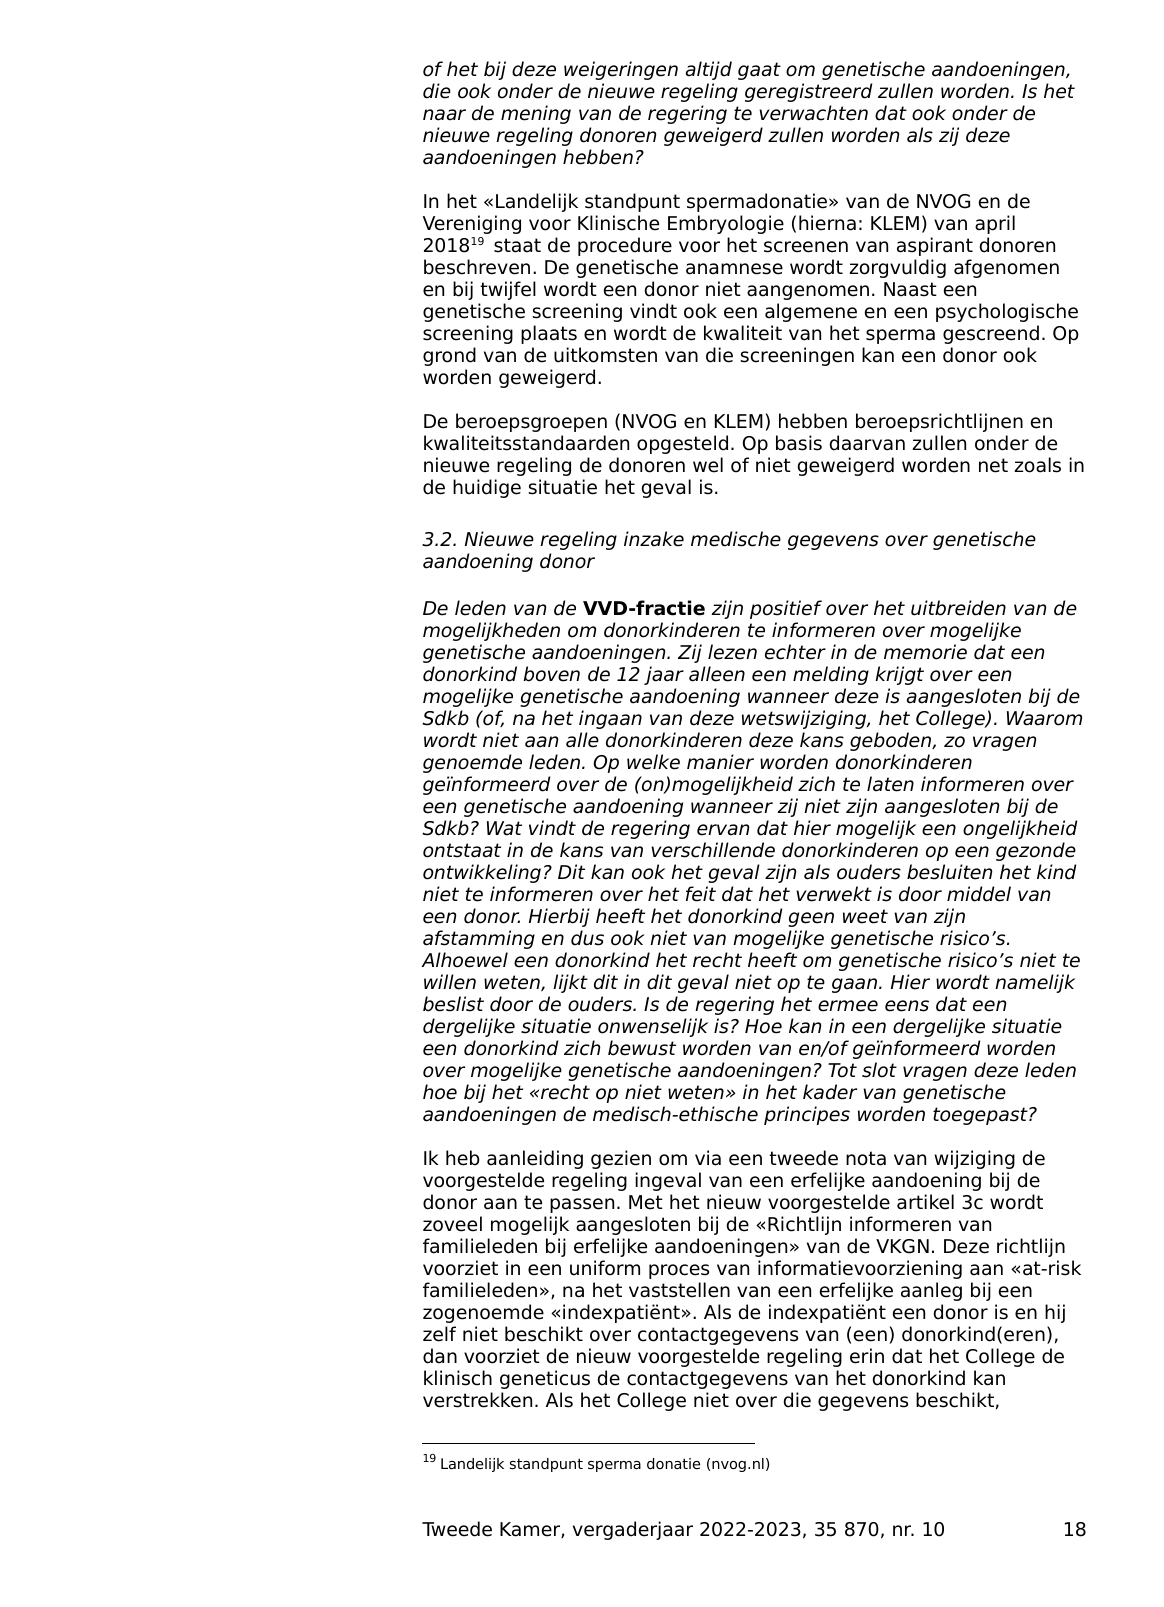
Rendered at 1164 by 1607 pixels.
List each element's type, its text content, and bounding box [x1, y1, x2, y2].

text Landelijk standpunt sperma donatie (nvog.nl) [422, 1452, 1087, 1474]
subtitle 3.2. Nieuwe regeling inzake medische gegevens over genetische aandoening donor [422, 529, 1087, 573]
text Ik heb aanleiding gezien om via een tweede nota van wijziging de voorgestelde regeling ingeval van een erfelijke aandoening bij de donor aan te passen. Met het nieuw voorgestelde artikel 3c wordt zoveel mogelijk aangesloten bij de «Richtlijn informeren van familieleden bij erfelijke aandoeningen» van de VKGN. Deze richtlijn voorziet in een uniform proces van informatievoorziening aan «at-risk familieleden», na het vaststellen van een erfelijke aanleg bij een zogenoemde «indexpatiënt». Als de indexpatiënt een donor is en hij zelf niet beschikt over contactgegevens van (een) donorkind(eren), dan voorziet de nieuw voorgestelde regeling erin dat het College de klinisch geneticus de contactgegevens van het donorkind kan verstrekken. Als het College niet over die gegevens beschikt, [422, 1148, 1087, 1411]
text De beroepsgroepen (NVOG en KLEM) hebben beroepsrichtlijnen en kwaliteitsstandaarden opgesteld. Op basis daarvan zullen onder de nieuwe regeling de donoren wel of niet geweigerd worden net zoals in de huidige situatie het geval is. [422, 411, 1087, 499]
text of het bij deze weigeringen altijd gaat om genetische aandoeningen, die ook onder de nieuwe regeling geregistreerd zullen worden. Is het naar de mening van de regering te verwachten dat ook onder de nieuwe regeling donoren geweigerd zullen worden als zij deze aandoeningen hebben? [422, 59, 1087, 169]
text De leden van de VVD-fractie zijn positief over het uitbreiden van de mogelijkheden om donorkinderen te informeren over mogelijke genetische aandoeningen. Zij lezen echter in de memorie dat een donorkind boven de 12 jaar alleen een melding krijgt over een mogelijke genetische aandoening wanneer deze is aangesloten bij de Sdkb (of, na het ingaan van deze wetswijziging, het College). Waarom wordt niet aan alle donorkinderen deze kans geboden, zo vragen genoemde leden. Op welke manier worden donorkinderen geïnformeerd over de (on)mogelijkheid zich te laten informeren over een genetische aandoening wanneer zij niet zijn aangesloten bij de Sdkb? Wat vindt de regering ervan dat hier mogelijk een ongelijkheid ontstaat in de kans van verschillende donorkinderen op een gezonde ontwikkeling? Dit kan ook het geval zijn als ouders besluiten het kind niet te informeren over het feit dat het verwekt is door middel van een donor. Hierbij heeft het donorkind geen weet van zijn afstamming en dus ook niet van mogelijke genetische risico’s. Alhoewel een donorkind het recht heeft om genetische risico’s niet te willen weten, lijkt dit in dit geval niet op te gaan. Hier wordt namelijk beslist door de ouders. Is de regering het ermee eens dat een dergelijke situatie onwenselijk is? Hoe kan in een dergelijke situatie een donorkind zich bewust worden van en/of geïnformeerd worden over mogelijke genetische aandoeningen? Tot slot vragen deze leden hoe bij het «recht op niet weten» in het kader van genetische aandoeningen de medisch-ethische principes worden toegepast? [422, 598, 1087, 1126]
text In het «Landelijk standpunt spermadonatie» van de NVOG en de Vereniging voor Klinische Embryologie (hierna: KLEM) van april 2018 staat de procedure voor het screenen van aspirant donoren beschreven. De genetische anamnese wordt zorgvuldig afgenomen en bij twijfel wordt een donor niet aangenomen. Naast een genetische screening vindt ook een algemene en een psychologische screening plaats en wordt de kwaliteit van het sperma gescreend. Op grond van de uitkomsten van die screeningen kan een donor ook worden geweigerd. [422, 191, 1087, 389]
